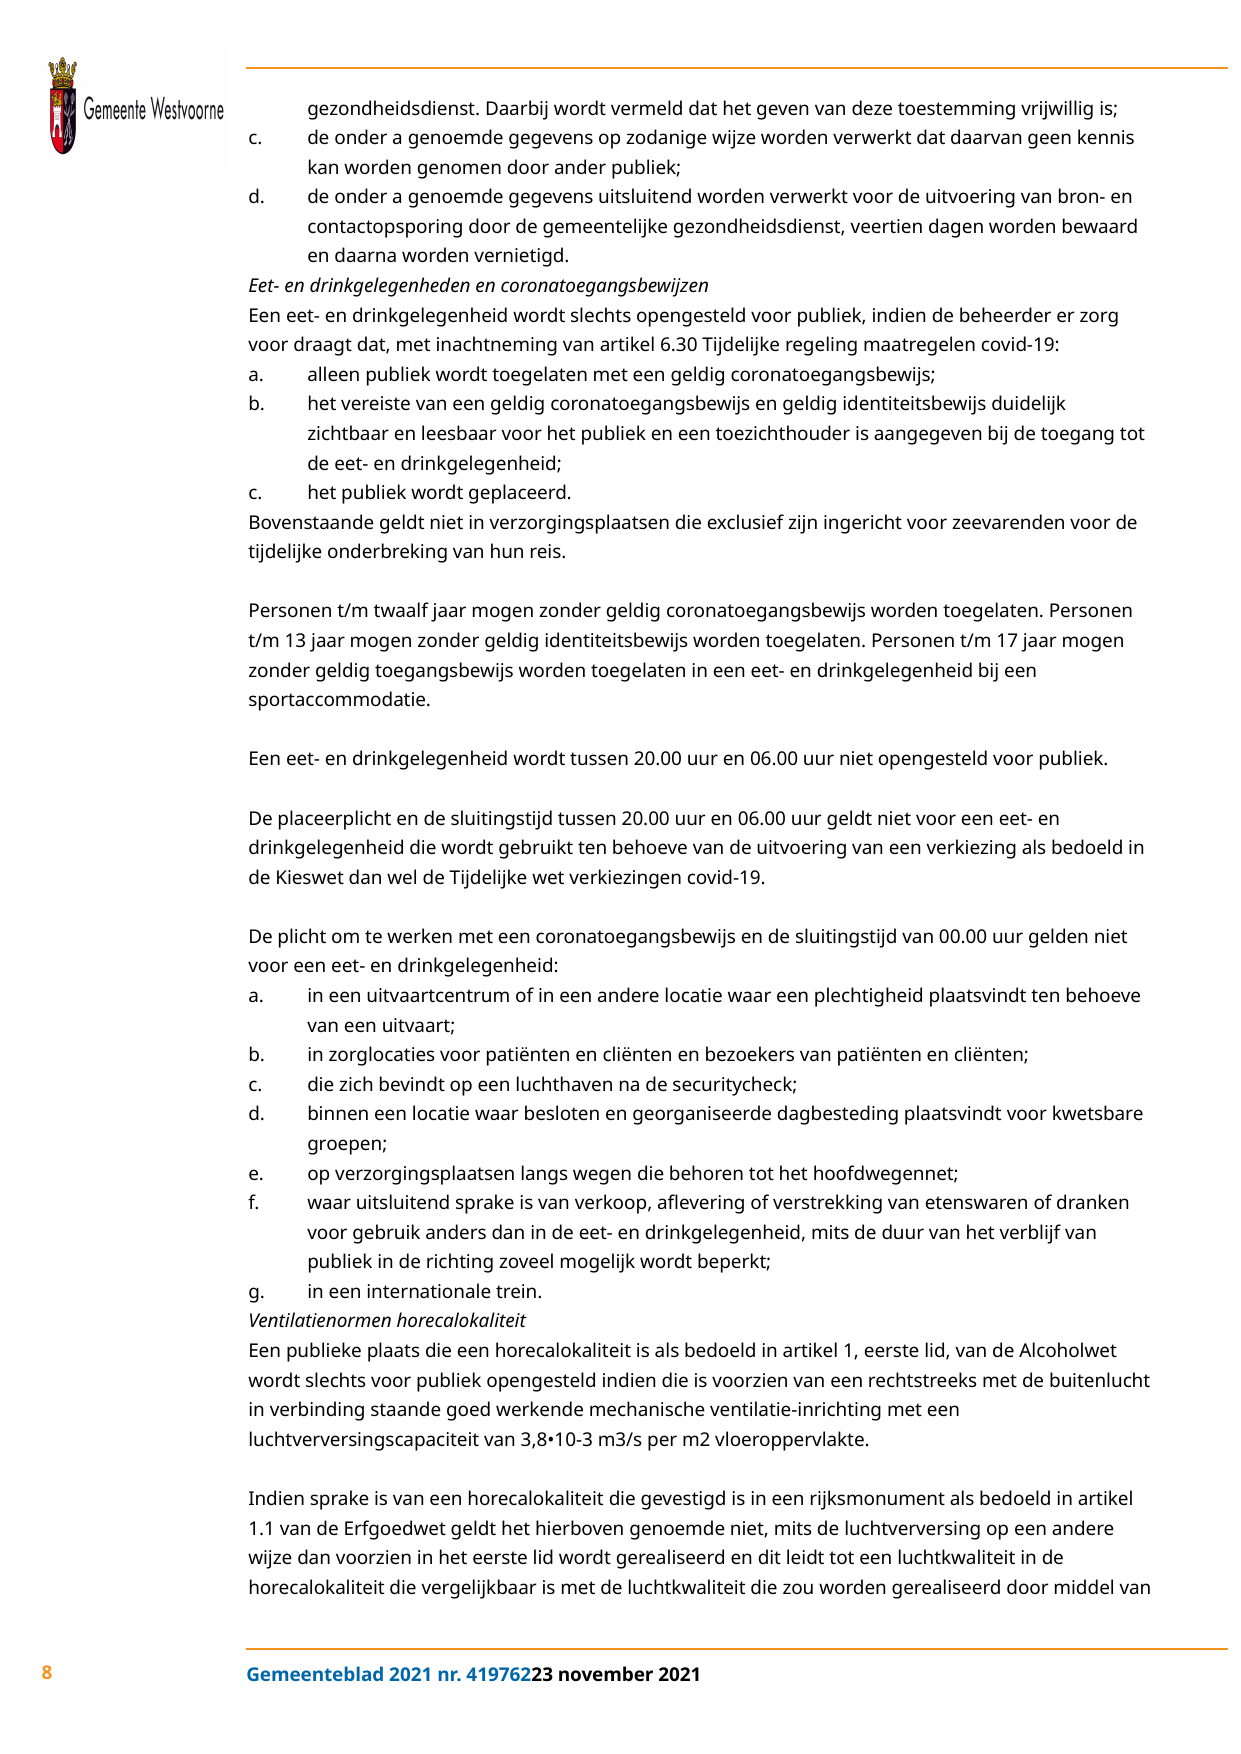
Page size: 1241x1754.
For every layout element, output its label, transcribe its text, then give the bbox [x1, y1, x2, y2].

list het publiek wordt geplaceerd. [248, 479, 1152, 505]
text De placeerplicht en de sluitingstijd tussen 20.00 uur en 06.00 uur geldt niet voor een eet- en drinkgelegenheid die wordt gebruikt ten behoeve van de uitvoering van een verkiezing als bedoeld in de Kieswet dan wel de Tijdelijke wet verkiezingen covid-19. [248, 805, 1152, 890]
list op verzorgingsplaatsen langs wegen die behoren tot het hoofdwegennet; [248, 1160, 1152, 1186]
list het vereiste van een geldig coronatoegangsbewijs en geldig identiteitsbewijs duidelijk zichtbaar en leesbaar voor het publiek en een toezichthouder is aangegeven bij de toegang tot de eet- en drinkgelegenheid; [248, 391, 1152, 476]
list in een uitvaartcentrum of in een andere locatie waar een plechtigheid plaatsvindt ten behoeve van een uitvaart; [248, 982, 1152, 1038]
list de onder a genoemde gegevens op zodanige wijze worden verwerkt dat daarvan geen kennis kan worden genomen door ander publiek; [248, 124, 1152, 180]
picture [41, 47, 231, 172]
list binnen een locatie waar besloten en georganiseerde dagbesteding plaatsvindt voor kwetsbare groepen; [248, 1101, 1152, 1156]
text Indien sprake is van een horecalokaliteit die gevestigd is in een rijksmonument als bedoeld in artikel 1.1 van de Erfgoedwet geldt het hierboven genoemde niet, mits de luchtverversing op een andere wijze dan voorzien in het eerste lid wordt gerealiseerd en dit leidt tot een luchtkwaliteit in de horecalokaliteit die vergelijkbaar is met de luchtkwaliteit die zou worden gerealiseerd door middel van [248, 1485, 1152, 1600]
text Ventilatienormen horecalokaliteit [248, 1308, 1152, 1333]
list in een internationale trein. [248, 1278, 1152, 1304]
list in zorglocaties voor patiënten en cliënten en bezoekers van patiënten en cliënten; [248, 1041, 1152, 1067]
list alleen publiek wordt toegelaten met een geldig coronatoegangsbewijs; [248, 361, 1152, 387]
text Bovenstaande geldt niet in verzorgingsplaatsen die exclusief zijn ingericht voor zeevarenden voor de tijdelijke onderbreking van hun reis. [248, 509, 1152, 564]
list die zich bevindt op een luchthaven na de securitycheck; [248, 1071, 1152, 1097]
text Een eet- en drinkgelegenheid wordt slechts opengesteld voor publiek, indien de beheerder er zorg voor draagt dat, met inachtneming van artikel 6.30 Tijdelijke regeling maatregelen covid-19: [248, 302, 1152, 357]
text De plicht om te werken met een coronatoegangsbewijs en de sluitingstijd van 00.00 uur gelden niet voor een eet- en drinkgelegenheid: [248, 923, 1152, 978]
list de onder a genoemde gegevens uitsluitend worden verwerkt voor de uitvoering van bron- en contactopsporing door de gemeentelijke gezondheidsdienst, veertien dagen worden bewaard en daarna worden vernietigd. [248, 183, 1152, 268]
list gezondheidsdienst. Daarbij wordt vermeld dat het geven van deze toestemming vrijwillig is; [248, 95, 1152, 121]
text Een eet- en drinkgelegenheid wordt tussen 20.00 uur en 06.00 uur niet opengesteld voor publiek. [248, 746, 1152, 771]
list waar uitsluitend sprake is van verkoop, aflevering of verstrekking van etenswaren of dranken voor gebruik anders dan in de eet- en drinkgelegenheid, mits de duur van het verblijf van publiek in de richting zoveel mogelijk wordt beperkt; [248, 1189, 1152, 1274]
text Personen t/m twaalf jaar mogen zonder geldig coronatoegangsbewijs worden toegelaten. Personen t/m 13 jaar mogen zonder geldig identiteitsbewijs worden toegelaten. Personen t/m 17 jaar mogen zonder geldig toegangsbewijs worden toegelaten in een eet- en drinkgelegenheid bij een sportaccommodatie. [248, 598, 1152, 712]
text Een publieke plaats die een horecalokaliteit is als bedoeld in artikel 1, eerste lid, van de Alcoholwet wordt slechts voor publiek opengesteld indien die is voorzien van een rechtstreeks met de buitenlucht in verbinding staande goed werkende mechanische ventilatie-inrichting met een luchtverversingscapaciteit van 3,8•10-3 m3/s per m2 vloeroppervlakte. [248, 1337, 1152, 1452]
text Eet- en drinkgelegenheden en coronatoegangsbewijzen [248, 272, 1152, 298]
